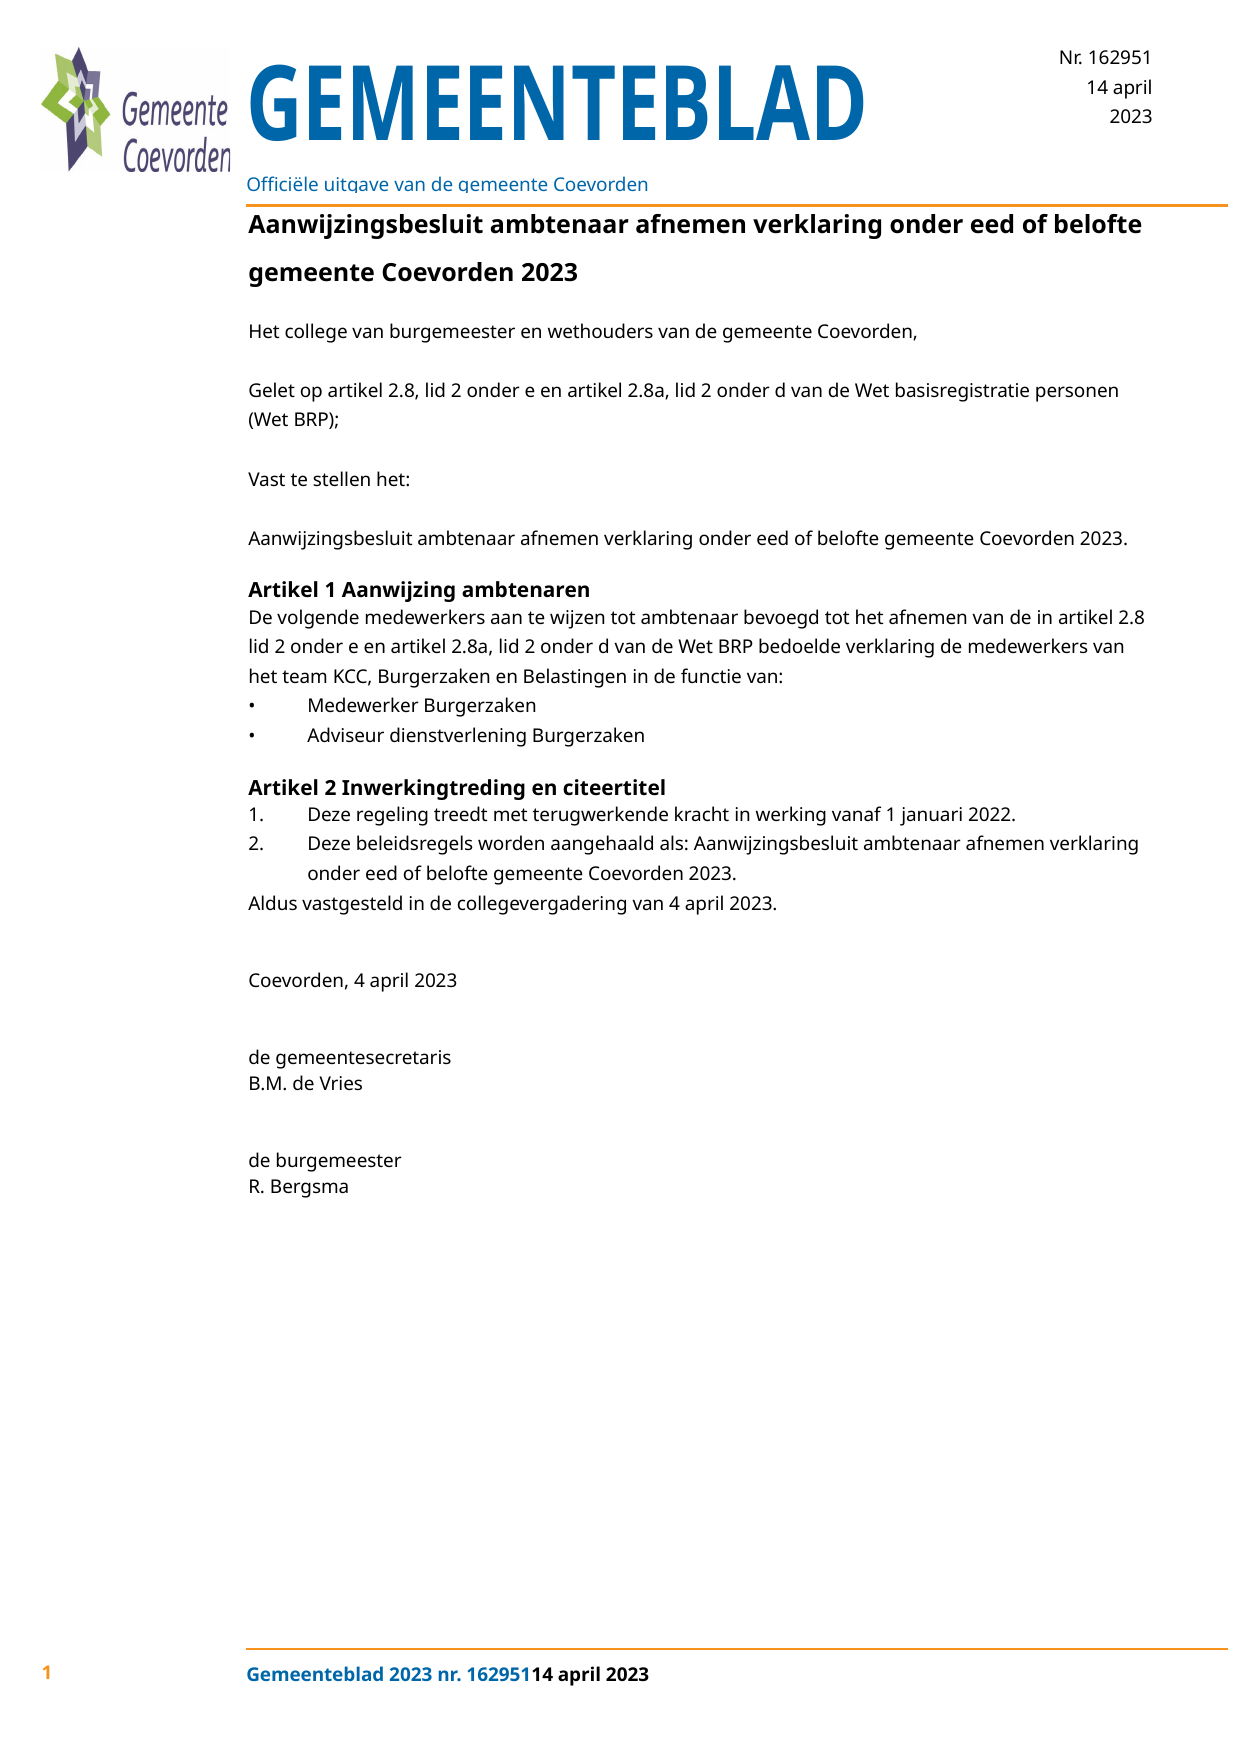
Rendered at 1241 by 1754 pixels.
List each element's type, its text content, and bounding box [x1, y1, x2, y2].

picture [41, 47, 231, 172]
list Adviseur dienstverlening Burgerzaken [248, 722, 1152, 748]
text B.M. de Vries [248, 1070, 1152, 1096]
text de burgemeester [248, 1147, 1152, 1173]
text de gemeentesecretaris [248, 1044, 1152, 1070]
text Gelet op artikel 2.8, lid 2 onder e en artikel 2.8a, lid 2 onder d van de Wet basisregistratie personen (Wet BRP); [248, 377, 1152, 432]
text Vast te stellen het: [248, 466, 1152, 492]
text Aldus vastgesteld in de collegevergadering van 4 april 2023. [248, 890, 1152, 916]
list Deze beleidsregels worden aangehaald als: Aanwijzingsbesluit ambtenaar afnemen verklaring onder eed of belofte gemeente Coevorden 2023. [248, 831, 1152, 886]
text De volgende medewerkers aan te wijzen tot ambtenaar bevoegd tot het afnemen van de in artikel 2.8 lid 2 onder e en artikel 2.8a, lid 2 onder d van de Wet BRP bedoelde verklaring de medewerkers van het team KCC, Burgerzaken en Belastingen in de functie van: [248, 604, 1152, 689]
text Artikel 1 Aanwijzing ambtenaren [248, 575, 1152, 604]
list Medewerker Burgerzaken [248, 693, 1152, 718]
list Deze regeling treedt met terugwerkende kracht in werking vanaf 1 januari 2022. [248, 801, 1152, 827]
text Artikel 2 Inwerkingtreding en citeertitel [248, 773, 1152, 801]
text R. Bergsma [248, 1173, 1152, 1198]
text Coevorden, 4 april 2023 [248, 967, 1152, 993]
text Aanwijzingsbesluit ambtenaar afnemen verklaring onder eed of belofte gemeente Coevorden 2023. [248, 525, 1152, 551]
text Aanwijzingsbesluit ambtenaar afnemen verklaring onder eed of belofte gemeente Coevorden 2023 [248, 207, 1152, 288]
text Het college van burgemeester en wethouders van de gemeente Coevorden, [248, 318, 1152, 344]
